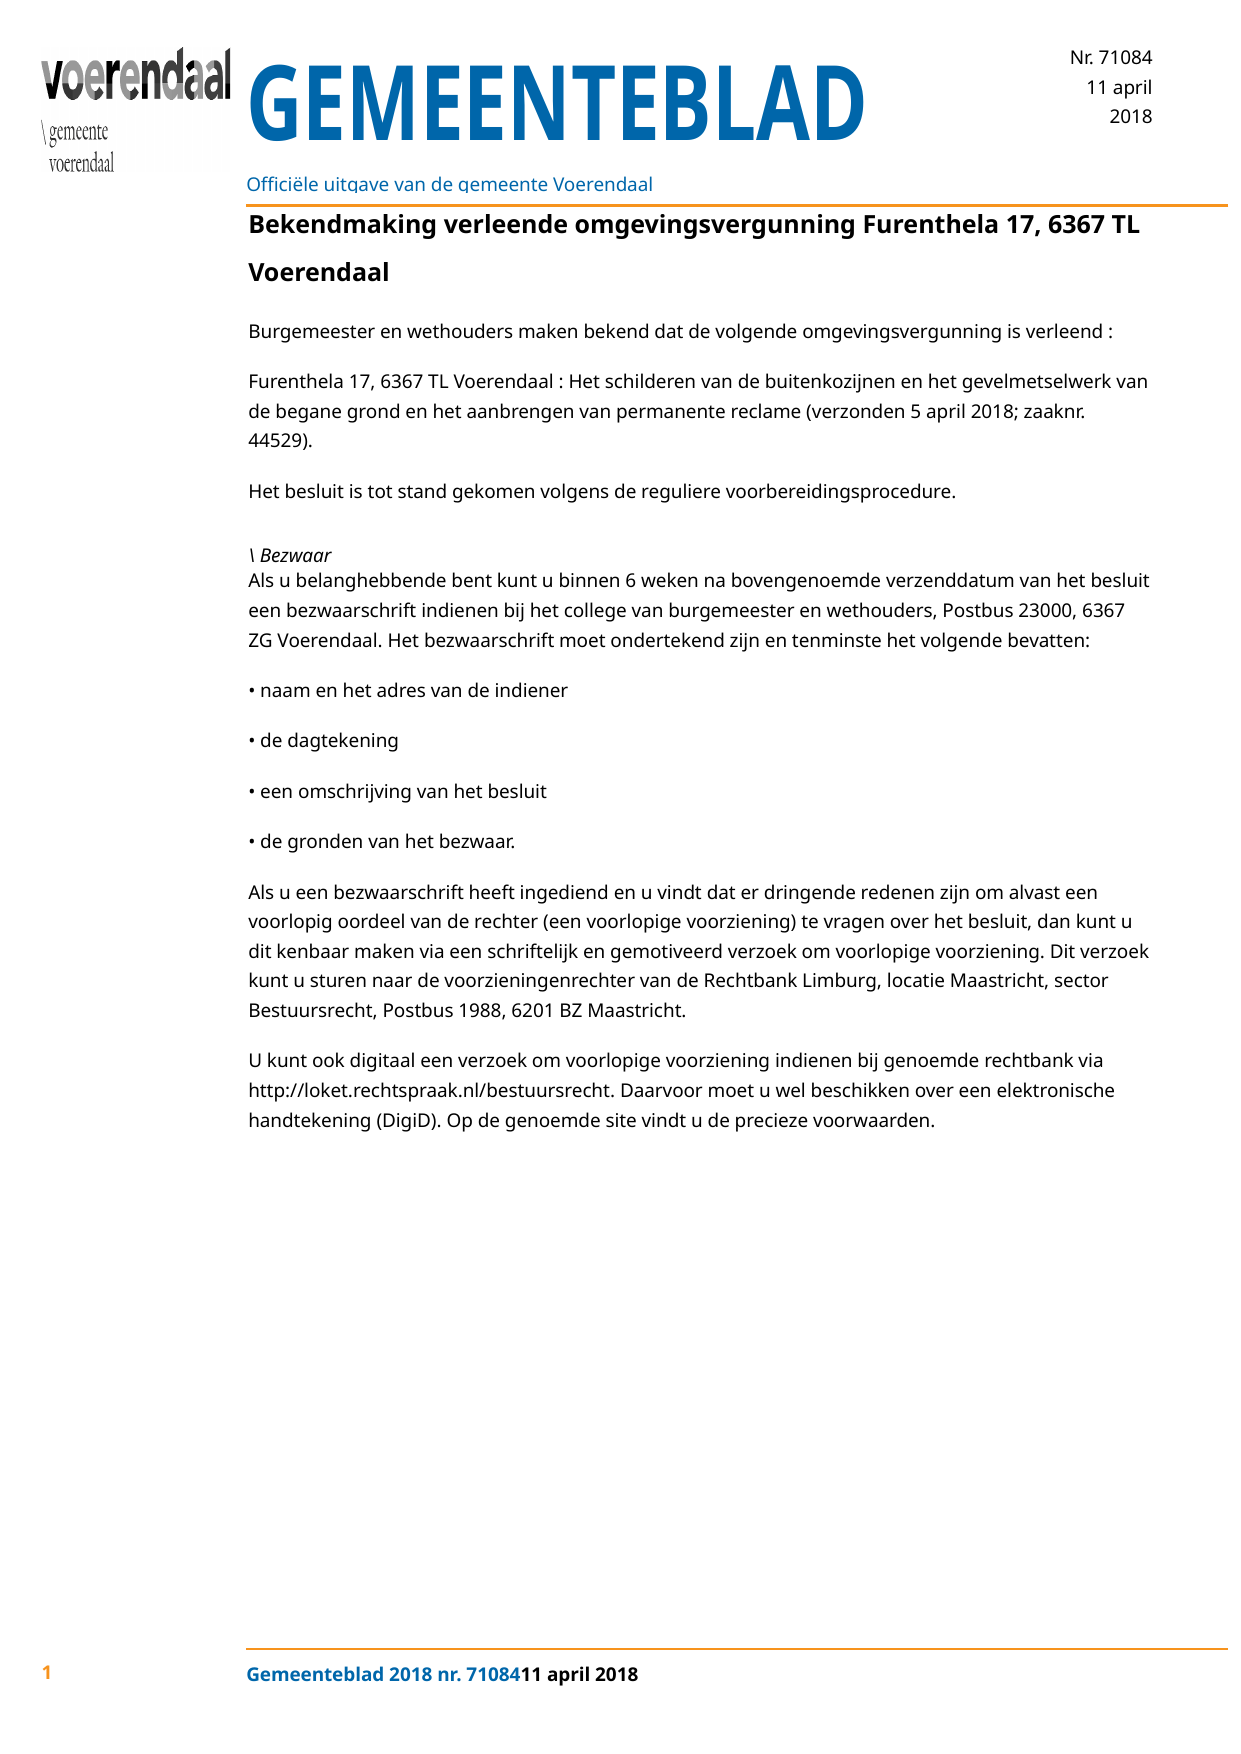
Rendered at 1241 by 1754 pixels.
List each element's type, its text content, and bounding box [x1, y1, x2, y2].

text \ Bezwaar [248, 542, 1152, 568]
text • naam en het adres van de indiener [248, 677, 1152, 703]
text Als u belanghebbende bent kunt u binnen 6 weken na bovengenoemde verzenddatum van het besluit een bezwaarschrift indienen bij het college van burgemeester en wethouders, Postbus 23000, 6367 ZG Voerendaal. Het bezwaarschrift moet ondertekend zijn en tenminste het volgende bevatten: [248, 568, 1152, 652]
text U kunt ook digitaal een verzoek om voorlopige voorziening indienen bij genoemde rechtbank via http://loket.rechtspraak.nl/bestuursrecht. Daarvoor moet u wel beschikken over een elektronische handtekening (DigiD). Op de genoemde site vindt u de precieze voorwaarden. [248, 1048, 1152, 1132]
text Furenthela 17, 6367 TL Voerendaal : Het schilderen van de buitenkozijnen en het gevelmetselwerk van de begane grond en het aanbrengen van permanente reclame (verzonden 5 april 2018; zaaknr. 44529). [248, 368, 1152, 453]
picture [41, 47, 231, 172]
text • een omschrijving van het besluit [248, 778, 1152, 804]
text • de dagtekening [248, 728, 1152, 753]
text Als u een bezwaarschrift heeft ingediend en u vindt dat er dringende redenen zijn om alvast een voorlopig oordeel van de rechter (een voorlopige voorziening) te vragen over het besluit, dan kunt u dit kenbaar maken via een schriftelijk en gemotiveerd verzoek om voorlopige voorziening. Dit verzoek kunt u sturen naar de voorzieningenrechter van de Rechtbank Limburg, locatie Maastricht, sector Bestuursrecht, Postbus 1988, 6201 BZ Maastricht. [248, 879, 1152, 1023]
text Bekendmaking verleende omgevingsvergunning Furenthela 17, 6367 TL Voerendaal [248, 207, 1152, 288]
text Het besluit is tot stand gekomen volgens de reguliere voorbereidingsprocedure. [248, 478, 1152, 504]
text Burgemeester en wethouders maken bekend dat de volgende omgevingsvergunning is verleend : [248, 318, 1152, 344]
text • de gronden van het bezwaar. [248, 828, 1152, 854]
